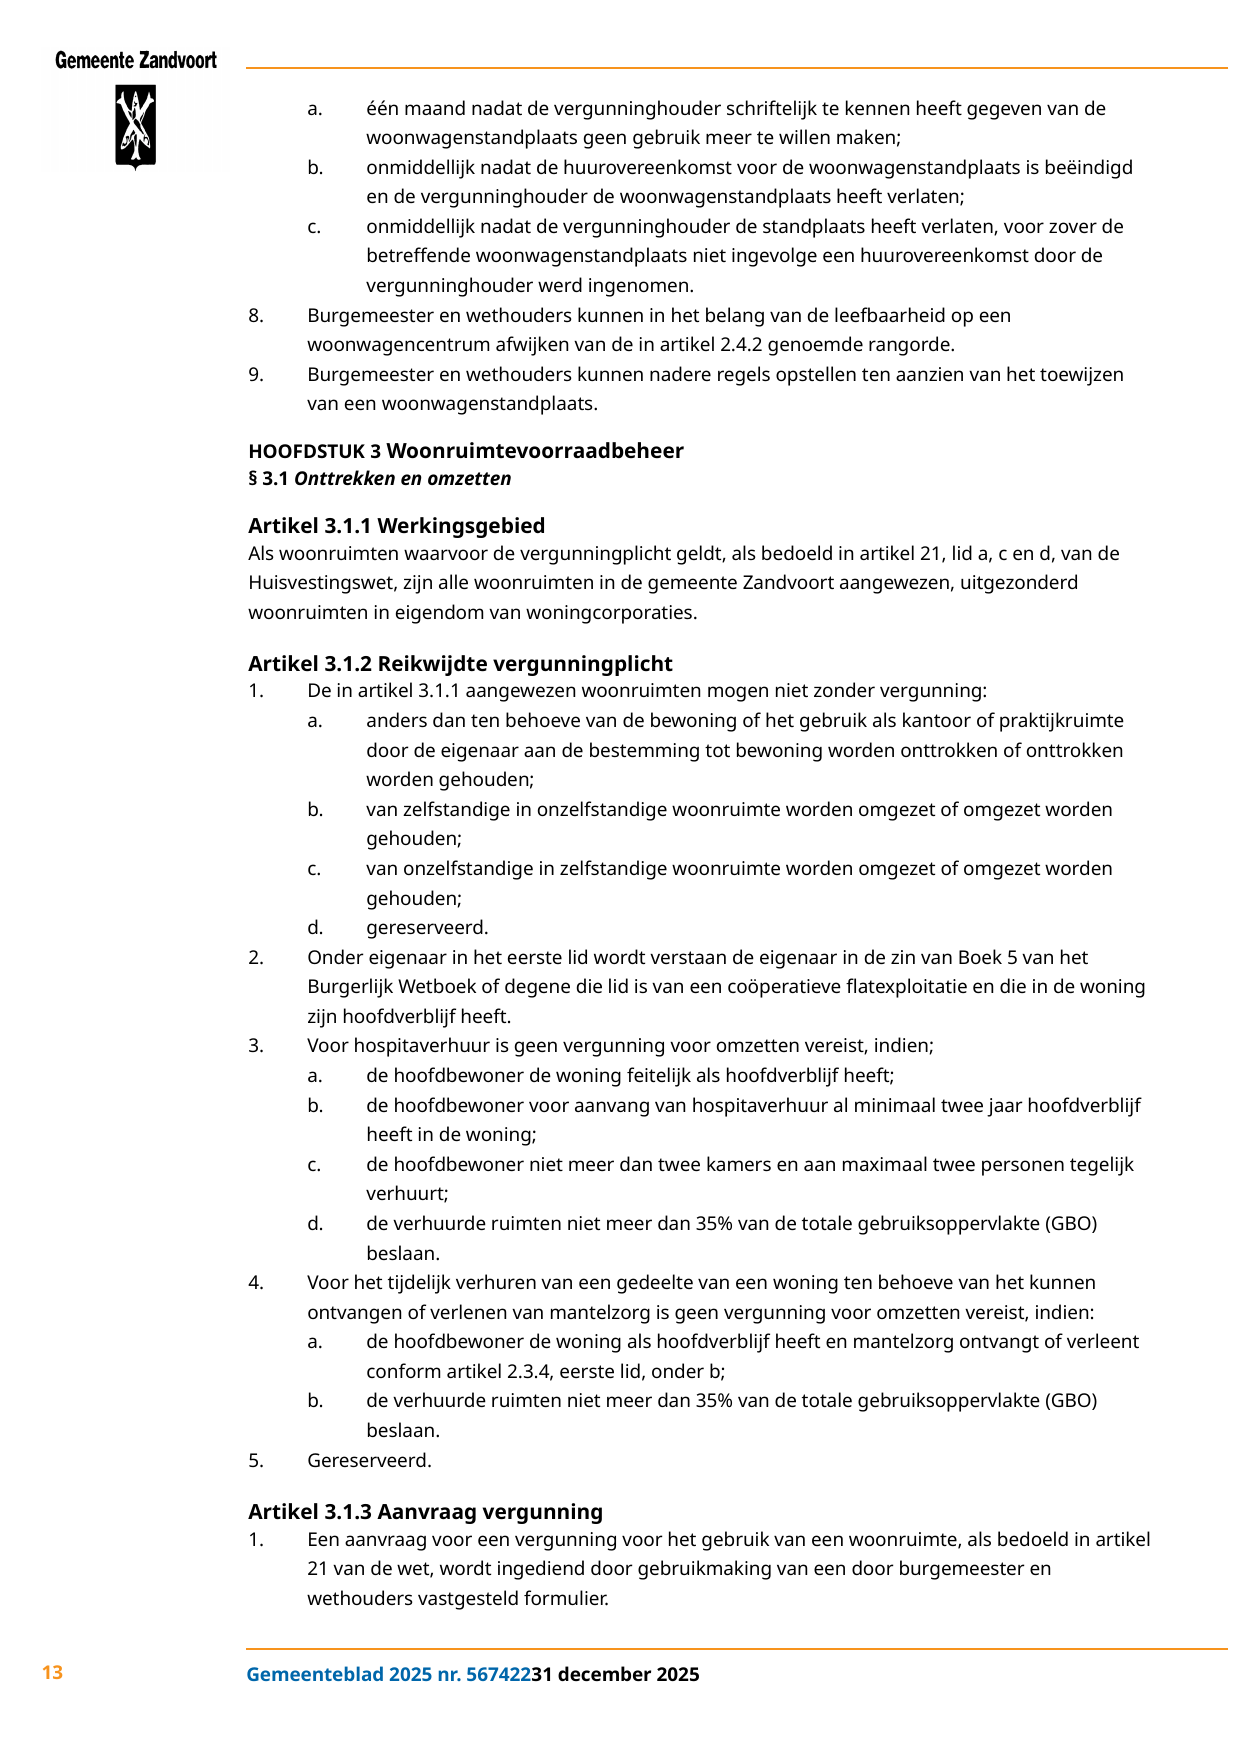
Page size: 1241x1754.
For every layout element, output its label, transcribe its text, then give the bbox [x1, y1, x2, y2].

list Voor hospitaverhuur is geen vergunning voor omzetten vereist, indien; [248, 1033, 1152, 1058]
list de verhuurde ruimten niet meer dan 35% van de totale gebruiksoppervlakte (GBO) beslaan. [307, 1388, 1152, 1443]
list de hoofdbewoner de woning feitelijk als hoofdverblijf heeft; [307, 1062, 1152, 1088]
list de hoofdbewoner de woning als hoofdverblijf heeft en mantelzorg ontvangt of verleent conform artikel 2.3.4, eerste lid, onder b; [307, 1328, 1152, 1384]
list Onder eigenaar in het eerste lid wordt verstaan de eigenaar in de zin van Boek 5 van het Burgerlijk Wetboek of degene die lid is van een coöperatieve flatexploitatie en die in de woning zijn hoofdverblijf heeft. [248, 944, 1152, 1029]
list gereserveerd. [307, 914, 1152, 940]
list Burgemeester en wethouders kunnen in het belang van de leefbaarheid op een woonwagencentrum afwijken van de in artikel 2.4.2 genoemde rangorde. [248, 302, 1152, 357]
list Gereserveerd. [248, 1447, 1152, 1473]
text HOOFDSTUK 3 Woonruimtevoorraadbeheer [248, 436, 1152, 465]
text Artikel 3.1.2 Reikwijdte vergunningplicht [248, 649, 1152, 678]
list Een aanvraag voor een vergunning voor het gebruik van een woonruimte, als bedoeld in artikel 21 van de wet, wordt ingediend door gebruikmaking van een door burgemeester en wethouders vastgesteld formulier. [248, 1526, 1152, 1611]
list de verhuurde ruimten niet meer dan 35% van de totale gebruiksoppervlakte (GBO) beslaan. [307, 1210, 1152, 1266]
list de hoofdbewoner voor aanvang van hospitaverhuur al minimaal twee jaar hoofdverblijf heeft in de woning; [307, 1092, 1152, 1147]
list de hoofdbewoner niet meer dan twee kamers en aan maximaal twee personen tegelijk verhuurt; [307, 1151, 1152, 1206]
list De in artikel 3.1.1 aangewezen woonruimten mogen niet zonder vergunning: [248, 678, 1152, 703]
list één maand nadat de vergunninghouder schriftelijk te kennen heeft gegeven van de woonwagenstandplaats geen gebruik meer te willen maken; [307, 95, 1152, 150]
text Artikel 3.1.3 Aanvraag vergunning [248, 1497, 1152, 1526]
text § 3.1 Onttrekken en omzetten [248, 465, 1152, 490]
list Burgemeester en wethouders kunnen nadere regels opstellen ten aanzien van het toewijzen van een woonwagenstandplaats. [248, 361, 1152, 416]
list onmiddellijk nadat de huurovereenkomst voor de woonwagenstandplaats is beëindigd en de vergunninghouder de woonwagenstandplaats heeft verlaten; [307, 154, 1152, 209]
text Als woonruimten waarvoor de vergunningplicht geldt, als bedoeld in artikel 21, lid a, c en d, van de Huisvestingswet, zijn alle woonruimten in de gemeente Zandvoort aangewezen, uitgezonderd woonruimten in eigendom van woningcorporaties. [248, 540, 1152, 624]
list Voor het tijdelijk verhuren van een gedeelte van een woning ten behoeve van het kunnen ontvangen of verlenen van mantelzorg is geen vergunning voor omzetten vereist, indien: [248, 1269, 1152, 1325]
list van onzelfstandige in zelfstandige woonruimte worden omgezet of omgezet worden gehouden; [307, 855, 1152, 911]
list anders dan ten behoeve van de bewoning of het gebruik als kantoor of praktijkruimte door de eigenaar aan de bestemming tot bewoning worden onttrokken of onttrokken worden gehouden; [307, 707, 1152, 792]
list onmiddellijk nadat de vergunninghouder de standplaats heeft verlaten, voor zover de betreffende woonwagenstandplaats niet ingevolge een huurovereenkomst door de vergunninghouder werd ingenomen. [307, 213, 1152, 298]
list van zelfstandige in onzelfstandige woonruimte worden omgezet of omgezet worden gehouden; [307, 796, 1152, 851]
picture [41, 47, 231, 172]
text Artikel 3.1.1 Werkingsgebied [248, 511, 1152, 540]
